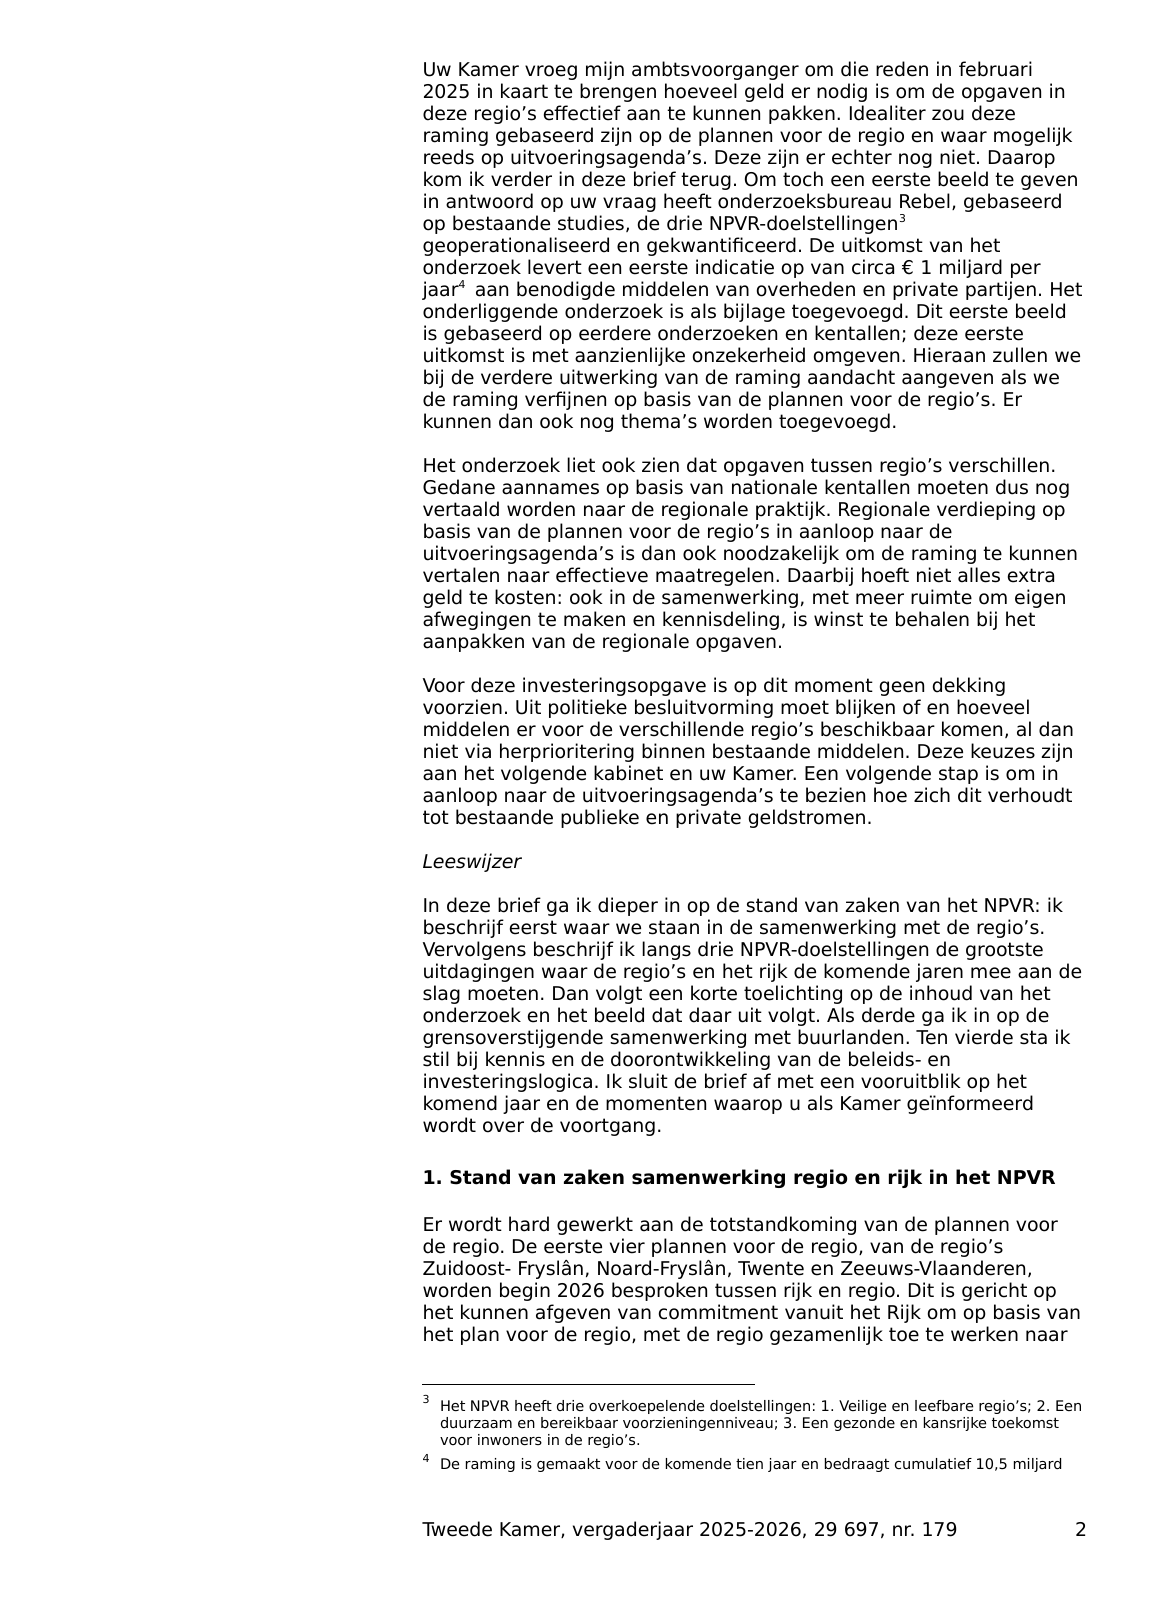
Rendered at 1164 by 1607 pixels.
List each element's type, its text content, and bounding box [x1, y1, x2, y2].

text De raming is gemaakt voor de komende tien jaar en bedraagt cumulatief 10,5 miljard [422, 1452, 1087, 1474]
text Uw Kamer vroeg mijn ambtsvoorganger om die reden in februari 2025 in kaart te brengen hoeveel geld er nodig is om de opgaven in deze regio’s effectief aan te kunnen pakken. Idealiter zou deze raming gebaseerd zijn op de plannen voor de regio en waar mogelijk reeds op uitvoeringsagenda’s. Deze zijn er echter nog niet. Daarop kom ik verder in deze brief terug. Om toch een eerste beeld te geven in antwoord op uw vraag heeft onderzoeksbureau Rebel, gebaseerd op bestaande studies, de drie NPVR-doelstellingen geoperationaliseerd en gekwantificeerd. De uitkomst van het onderzoek levert een eerste indicatie op van circa € 1 miljard per jaar aan benodigde middelen van overheden en private partijen. Het onderliggende onderzoek is als bijlage toegevoegd. Dit eerste beeld is gebaseerd op eerdere onderzoeken en kentallen; deze eerste uitkomst is met aanzienlijke onzekerheid omgeven. Hieraan zullen we bij de verdere uitwerking van de raming aandacht aangeven als we de raming verfijnen op basis van de plannen voor de regio’s. Er kunnen dan ook nog thema’s worden toegevoegd. [422, 59, 1087, 433]
subtitle 1. Stand van zaken samenwerking regio en rijk in het NPVR [422, 1167, 1087, 1189]
text In deze brief ga ik dieper in op de stand van zaken van het NPVR: ik beschrijf eerst waar we staan in de samenwerking met de regio’s. Vervolgens beschrijf ik langs drie NPVR-doelstellingen de grootste uitdagingen waar de regio’s en het rijk de komende jaren mee aan de slag moeten. Dan volgt een korte toelichting op de inhoud van het onderzoek en het beeld dat daar uit volgt. Als derde ga ik in op de grensoverstijgende samenwerking met buurlanden. Ten vierde sta ik stil bij kennis en de doorontwikkeling van de beleids- en investeringslogica. Ik sluit de brief af met een vooruitblik op het komend jaar en de momenten waarop u als Kamer geïnformeerd wordt over de voortgang. [422, 895, 1087, 1137]
text Voor deze investeringsopgave is op dit moment geen dekking voorzien. Uit politieke besluitvorming moet blijken of en hoeveel middelen er voor de verschillende regio’s beschikbaar komen, al dan niet via herprioritering binnen bestaande middelen. Deze keuzes zijn aan het volgende kabinet en uw Kamer. Een volgende stap is om in aanloop naar de uitvoeringsagenda’s te bezien hoe zich dit verhoudt tot bestaande publieke en private geldstromen. [422, 675, 1087, 829]
subtitle Leeswijzer [422, 851, 1087, 873]
text Het NPVR heeft drie overkoepelende doelstellingen: 1. Veilige en leefbare regio’s; 2. Een duurzaam en bereikbaar voorzieningenniveau; 3. Een gezonde en kansrijke toekomst voor inwoners in de regio’s. [422, 1393, 1087, 1449]
text Er wordt hard gewerkt aan de totstandkoming van de plannen voor de regio. De eerste vier plannen voor de regio, van de regio’s Zuidoost- Fryslân, Noard-Fryslân, Twente en Zeeuws-Vlaanderen, worden begin 2026 besproken tussen rijk en regio. Dit is gericht op het kunnen afgeven van commitment vanuit het Rijk om op basis van het plan voor de regio, met de regio gezamenlijk toe te werken naar [422, 1214, 1087, 1346]
text Het onderzoek liet ook zien dat opgaven tussen regio’s verschillen. Gedane aannames op basis van nationale kentallen moeten dus nog vertaald worden naar de regionale praktijk. Regionale verdieping op basis van de plannen voor de regio’s in aanloop naar de uitvoeringsagenda’s is dan ook noodzakelijk om de raming te kunnen vertalen naar effectieve maatregelen. Daarbij hoeft niet alles extra geld te kosten: ook in de samenwerking, met meer ruimte om eigen afwegingen te maken en kennisdeling, is winst te behalen bij het aanpakken van de regionale opgaven. [422, 455, 1087, 653]
